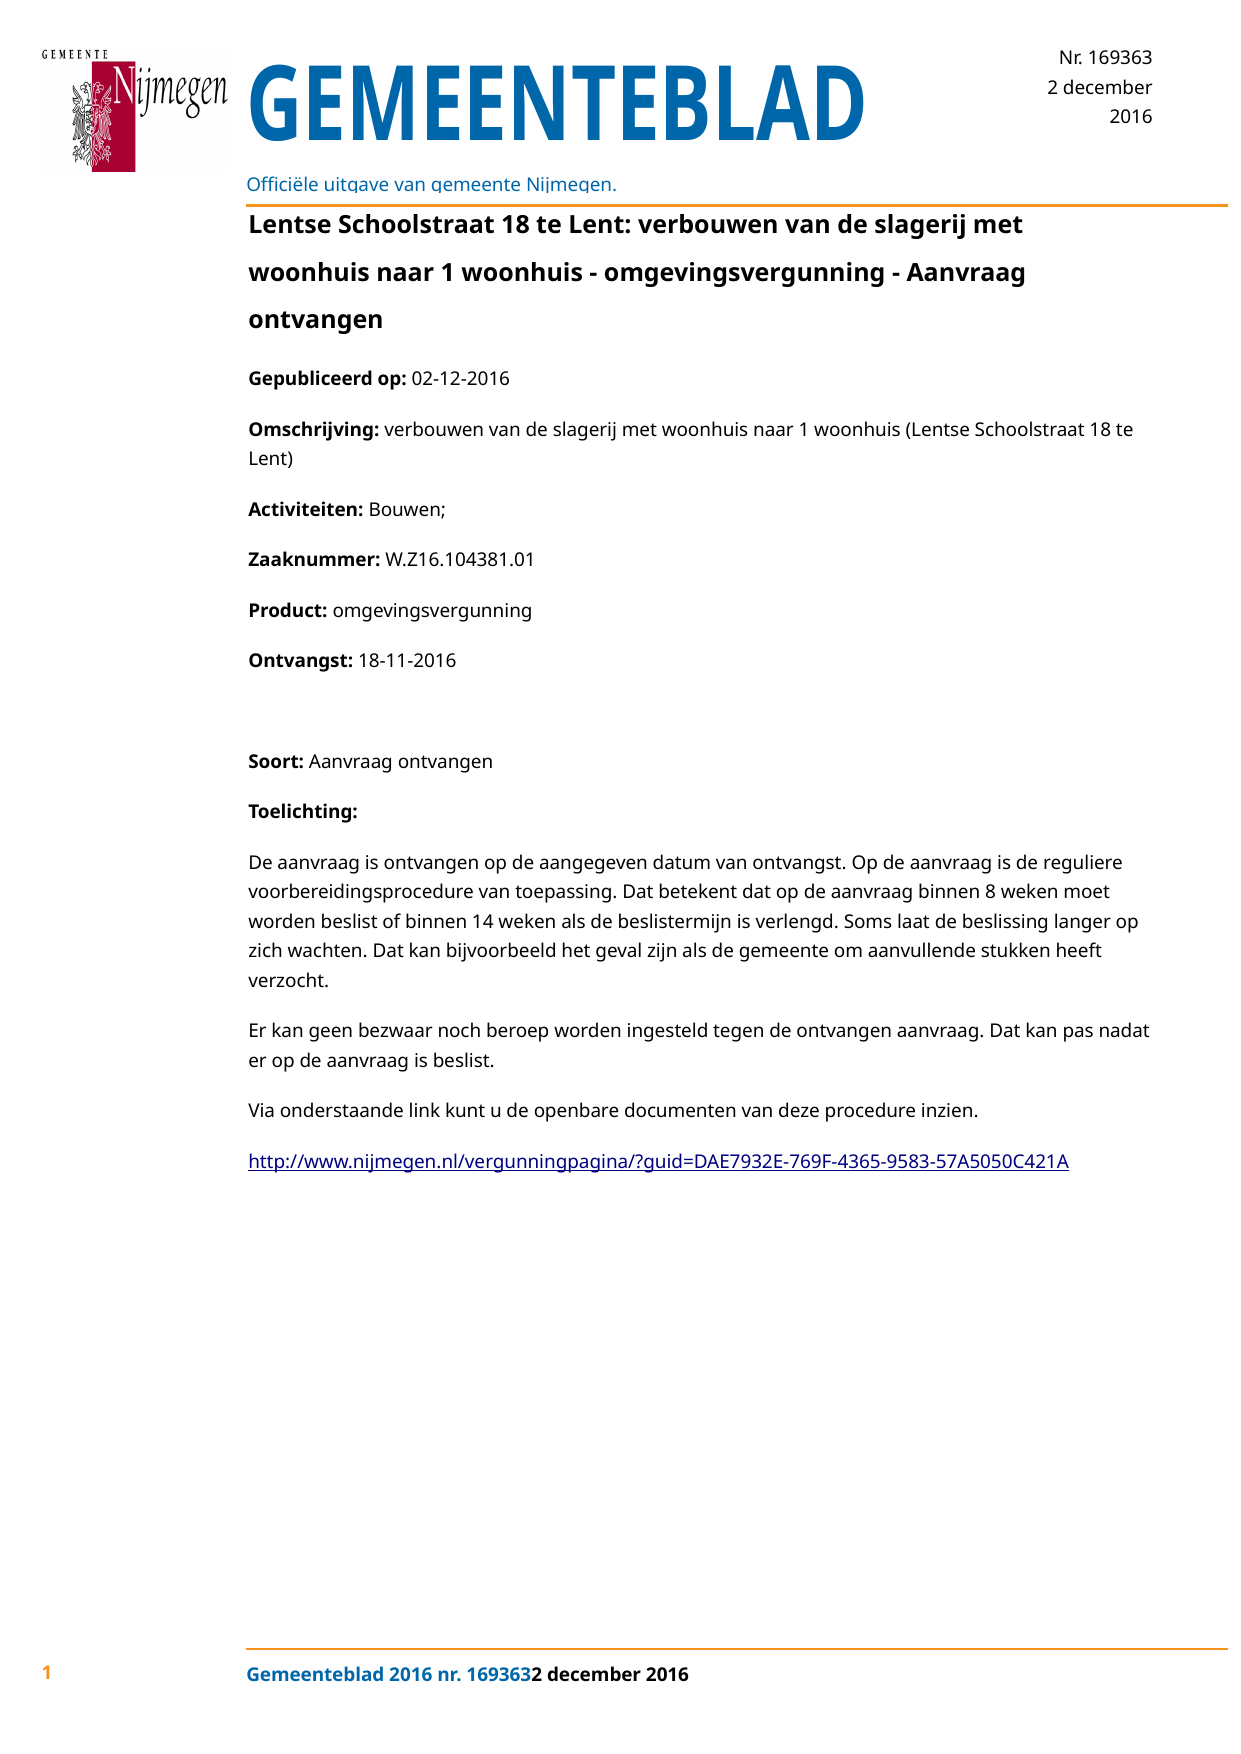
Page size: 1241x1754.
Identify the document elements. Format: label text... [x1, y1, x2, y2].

text Er kan geen bezwaar noch beroep worden ingesteld tegen de ontvangen aanvraag. Dat kan pas nadat er op de aanvraag is beslist. [248, 1018, 1152, 1073]
text http://www.nijmegen.nl/vergunningpagina/?guid=DAE7932E-769F-4365-9583-57A5050C421A [248, 1148, 1152, 1174]
text Toelichting: [248, 798, 1152, 824]
text Gepubliceerd op: 02-12-2016 [248, 366, 1152, 391]
text Omschrijving: verbouwen van de slagerij met woonhuis naar 1 woonhuis (Lentse Schoolstraat 18 te Lent) [248, 416, 1152, 471]
text Ontvangst: 18-11-2016 [248, 647, 1152, 673]
text Activiteiten: Bouwen; [248, 496, 1152, 522]
text Via onderstaande link kunt u de openbare documenten van deze procedure inzien. [248, 1098, 1152, 1123]
text De aanvraag is ontvangen op de aangegeven datum van ontvangst. Op de aanvraag is de reguliere voorbereidingsprocedure van toepassing. Dat betekent dat op de aanvraag binnen 8 weken moet worden beslist of binnen 14 weken als de beslistermijn is verlengd. Soms laat de beslissing langer op zich wachten. Dat kan bijvoorbeeld het geval zijn als de gemeente om aanvullende stukken heeft verzocht. [248, 849, 1152, 993]
picture [41, 47, 231, 172]
text Zaaknummer: W.Z16.104381.01 [248, 546, 1152, 572]
text Product: omgevingsvergunning [248, 597, 1152, 622]
text Lentse Schoolstraat 18 te Lent: verbouwen van de slagerij met woonhuis naar 1 woonhuis - omgevingsvergunning - Aanvraag ontvangen [248, 207, 1152, 336]
text Soort: Aanvraag ontvangen [248, 748, 1152, 774]
